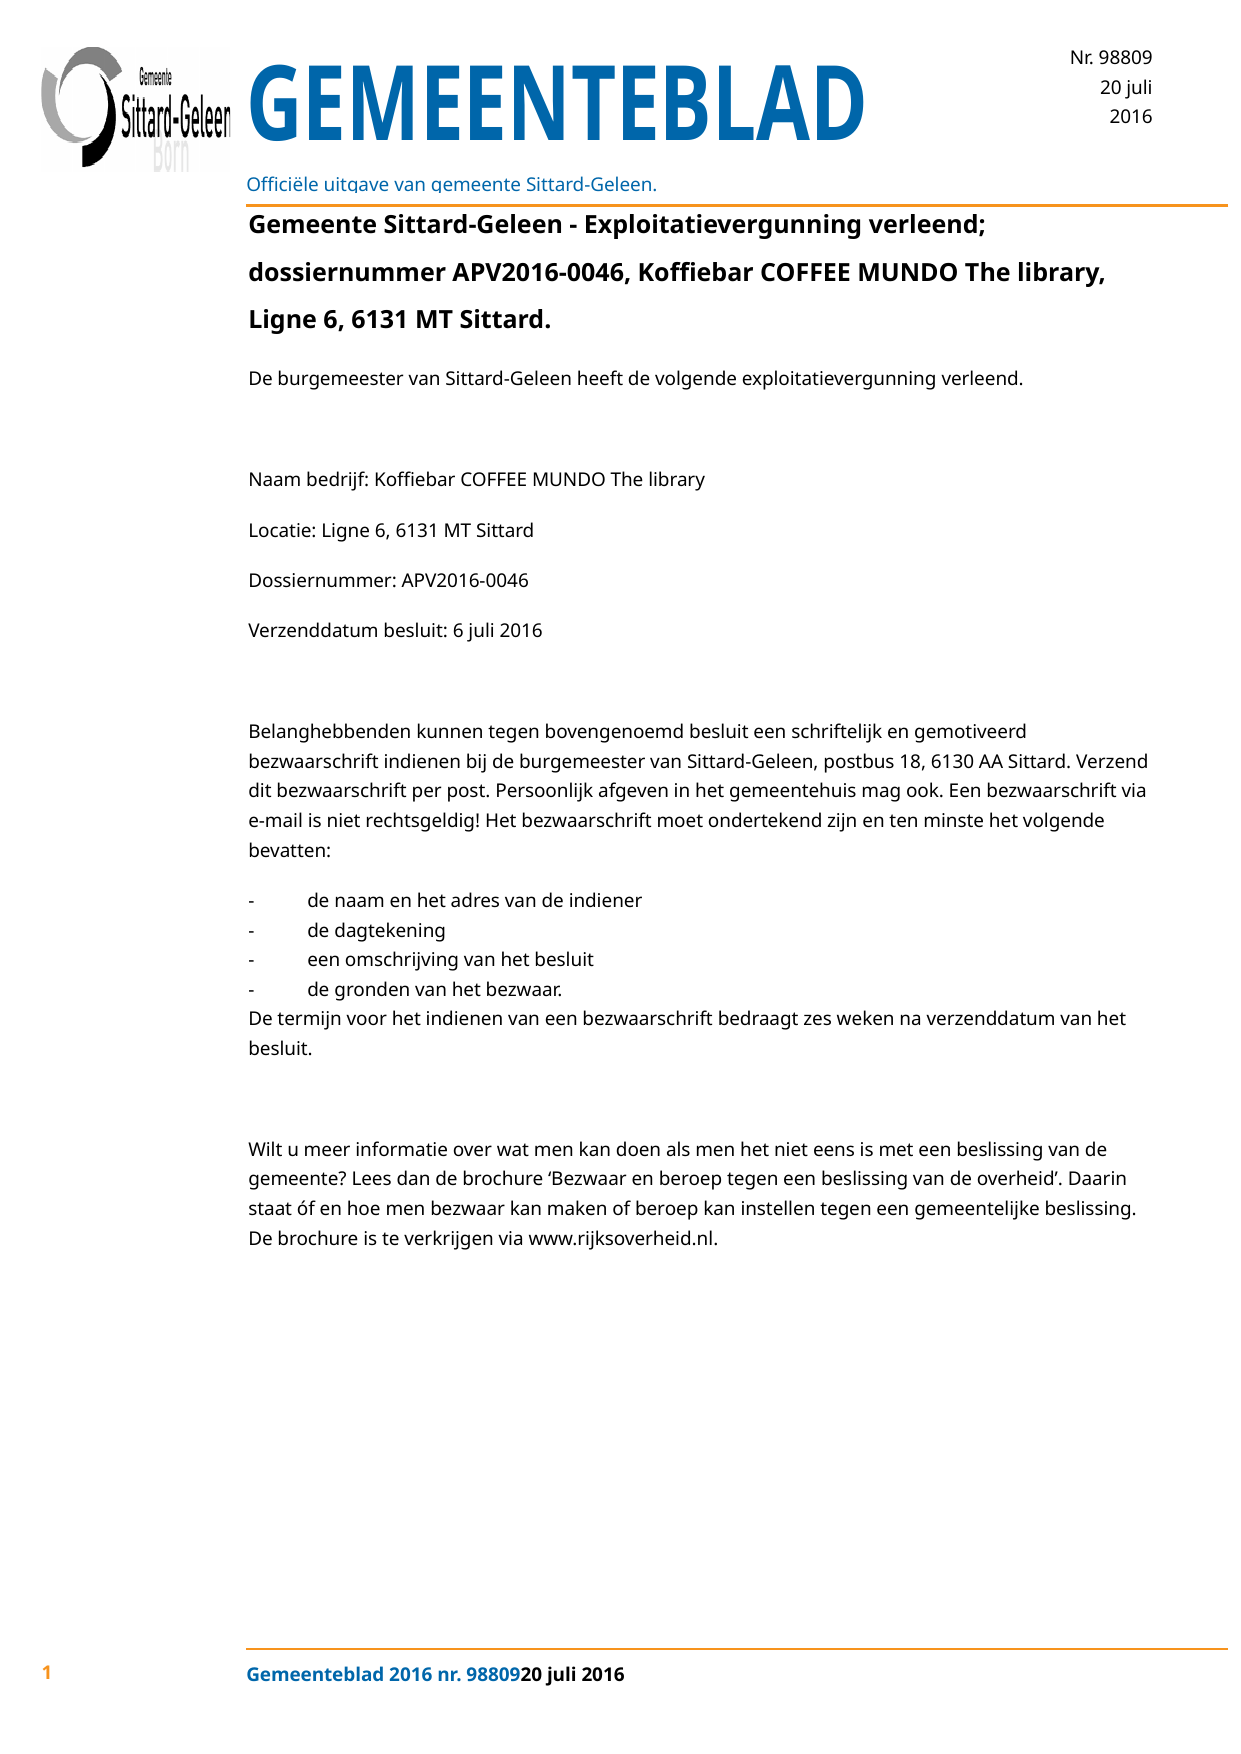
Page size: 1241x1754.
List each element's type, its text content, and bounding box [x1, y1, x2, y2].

list een omschrijving van het besluit [248, 946, 1152, 972]
text Dossiernummer: APV2016-0046 [248, 567, 1152, 593]
list de naam en het adres van de indiener [248, 887, 1152, 913]
text De burgemeester van Sittard-Geleen heeft de volgende exploitatievergunning verleend. [248, 366, 1152, 391]
text Gemeente Sittard-Geleen - Exploitatievergunning verleend; dossiernummer APV2016-0046, Koffiebar COFFEE MUNDO The library, Ligne 6, 6131 MT Sittard. [248, 207, 1152, 336]
text Belanghebbenden kunnen tegen bovengenoemd besluit een schriftelijk en gemotiveerd bezwaarschrift indienen bij de burgemeester van Sittard-Geleen, postbus 18, 6130 AA Sittard. Verzend dit bezwaarschrift per post. Persoonlijk afgeven in het gemeentehuis mag ook. Een bezwaarschrift via e-mail is niet rechtsgeldig! Het bezwaarschrift moet ondertekend zijn en ten minste het volgende bevatten: [248, 718, 1152, 862]
picture [41, 47, 231, 172]
text Verzenddatum besluit: 6 juli 2016 [248, 618, 1152, 643]
list de gronden van het bezwaar. [248, 976, 1152, 1002]
text Locatie: Ligne 6, 6131 MT Sittard [248, 517, 1152, 542]
text Naam bedrijf: Koffiebar COFFEE MUNDO The library [248, 466, 1152, 492]
text De termijn voor het indienen van een bezwaarschrift bedraagt zes weken na verzenddatum van het besluit. [248, 1006, 1152, 1061]
list de dagtekening [248, 917, 1152, 942]
text Wilt u meer informatie over wat men kan doen als men het niet eens is met een beslissing van de gemeente? Lees dan de brochure ‘Bezwaar en beroep tegen een beslissing van de overheid’. Daarin staat óf en hoe men bezwaar kan maken of beroep kan instellen tegen een gemeentelijke beslissing. De brochure is te verkrijgen via www.rijksoverheid.nl. [248, 1136, 1152, 1250]
